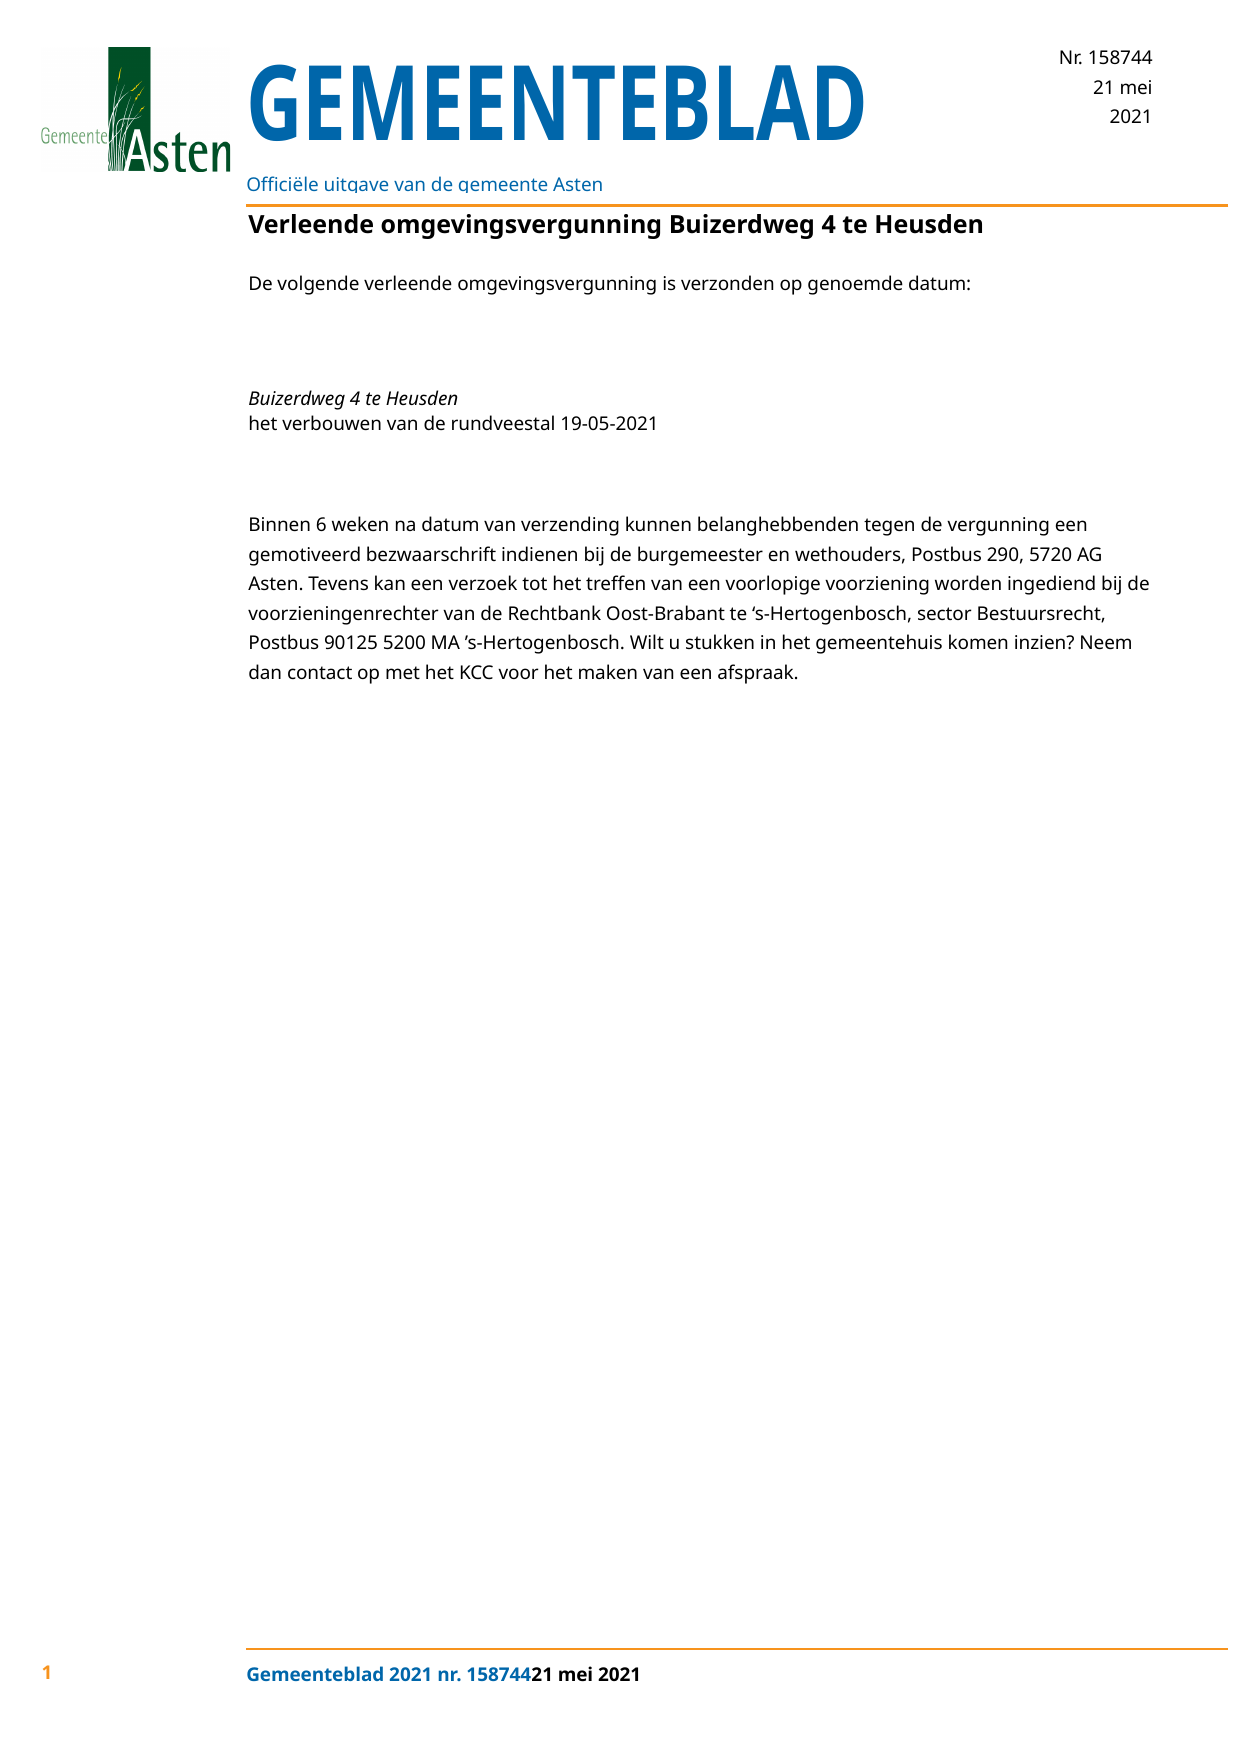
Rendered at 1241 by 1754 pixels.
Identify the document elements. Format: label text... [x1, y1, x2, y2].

text De volgende verleende omgevingsvergunning is verzonden op genoemde datum: [248, 270, 1152, 296]
text het verbouwen van de rundveestal 19-05-2021 [248, 410, 1152, 436]
text Buizerdweg 4 te Heusden [248, 385, 1152, 410]
text Verleende omgevingsvergunning Buizerdweg 4 te Heusden [248, 207, 1152, 241]
picture [41, 47, 231, 172]
text Binnen 6 weken na datum van verzending kunnen belanghebbenden tegen de vergunning een gemotiveerd bezwaarschrift indienen bij de burgemeester en wethouders, Postbus 290, 5720 AG Asten. Tevens kan een verzoek tot het treffen van een voorlopige voorziening worden ingediend bij de voorzieningenrechter van de Rechtbank Oost-Brabant te ‘s-Hertogenbosch, sector Bestuursrecht, Postbus 90125 5200 MA ’s-Hertogenbosch. Wilt u stukken in het gemeentehuis komen inzien? Neem dan contact op met het KCC voor het maken van een afspraak. [248, 511, 1152, 685]
